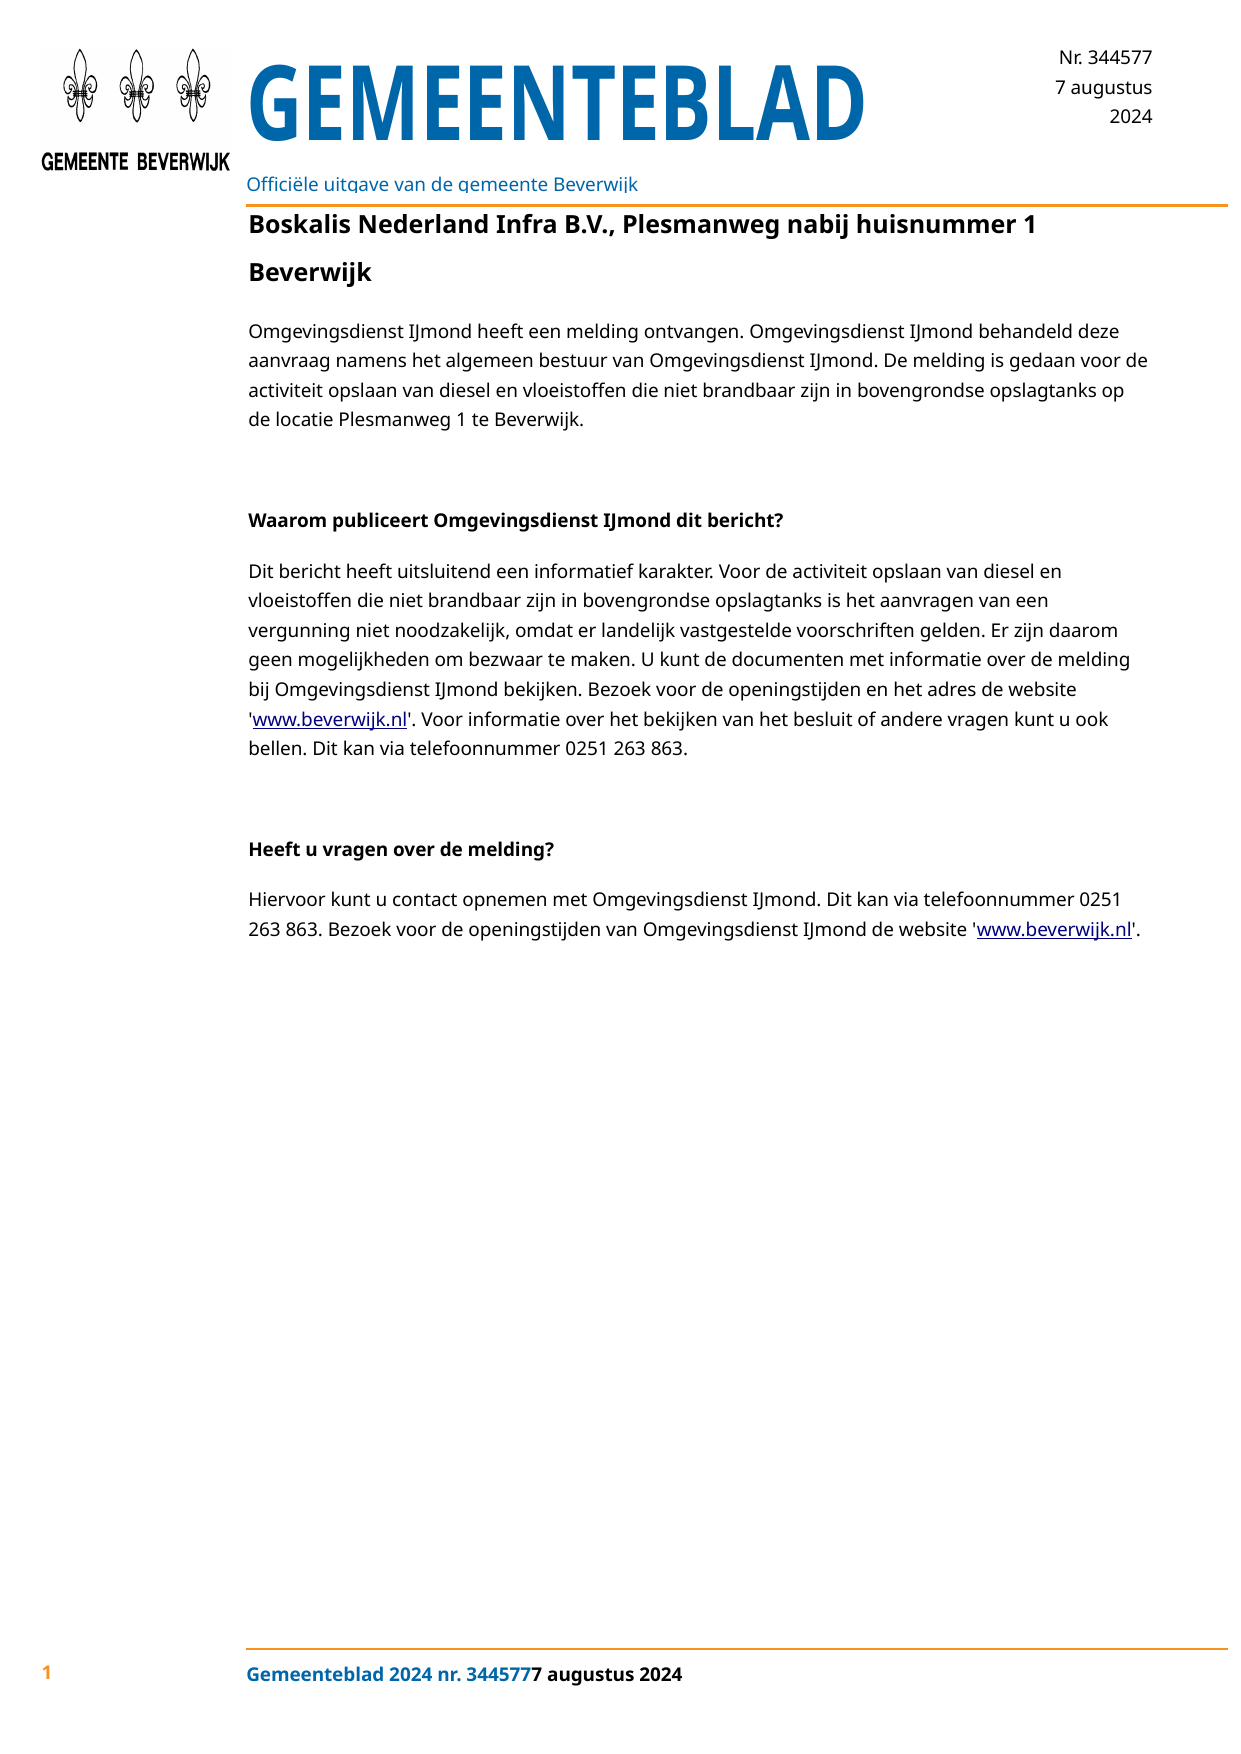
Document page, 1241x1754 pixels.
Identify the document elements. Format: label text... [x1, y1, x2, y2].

text Dit bericht heeft uitsluitend een informatief karakter. Voor de activiteit opslaan van diesel en vloeistoffen die niet brandbaar zijn in bovengrondse opslagtanks is het aanvragen van een vergunning niet noodzakelijk, omdat er landelijk vastgestelde voorschriften gelden. Er zijn daarom geen mogelijkheden om bezwaar te maken. U kunt de documenten met informatie over de melding bij Omgevingsdienst IJmond bekijken. Bezoek voor de openingstijden en het adres de website 'www.beverwijk.nl'. Voor informatie over het bekijken van het besluit of andere vragen kunt u ook bellen. Dit kan via telefoonnummer 0251 263 863. [248, 558, 1152, 761]
text Omgevingsdienst IJmond heeft een melding ontvangen. Omgevingsdienst IJmond behandeld deze aanvraag namens het algemeen bestuur van Omgevingsdienst IJmond. De melding is gedaan voor de activiteit opslaan van diesel en vloeistoffen die niet brandbaar zijn in bovengrondse opslagtanks op de locatie Plesmanweg 1 te Beverwijk. [248, 318, 1152, 432]
text Waarom publiceert Omgevingsdienst IJmond dit bericht? [248, 507, 1152, 533]
picture [41, 47, 231, 172]
text Hiervoor kunt u contact opnemen met Omgevingsdienst IJmond. Dit kan via telefoonnummer 0251 263 863. Bezoek voor de openingstijden van Omgevingsdienst IJmond de website 'www.beverwijk.nl'. [248, 887, 1152, 942]
text Boskalis Nederland Infra B.V., Plesmanweg nabij huisnummer 1 Beverwijk [248, 207, 1152, 288]
text Heeft u vragen over de melding? [248, 836, 1152, 862]
